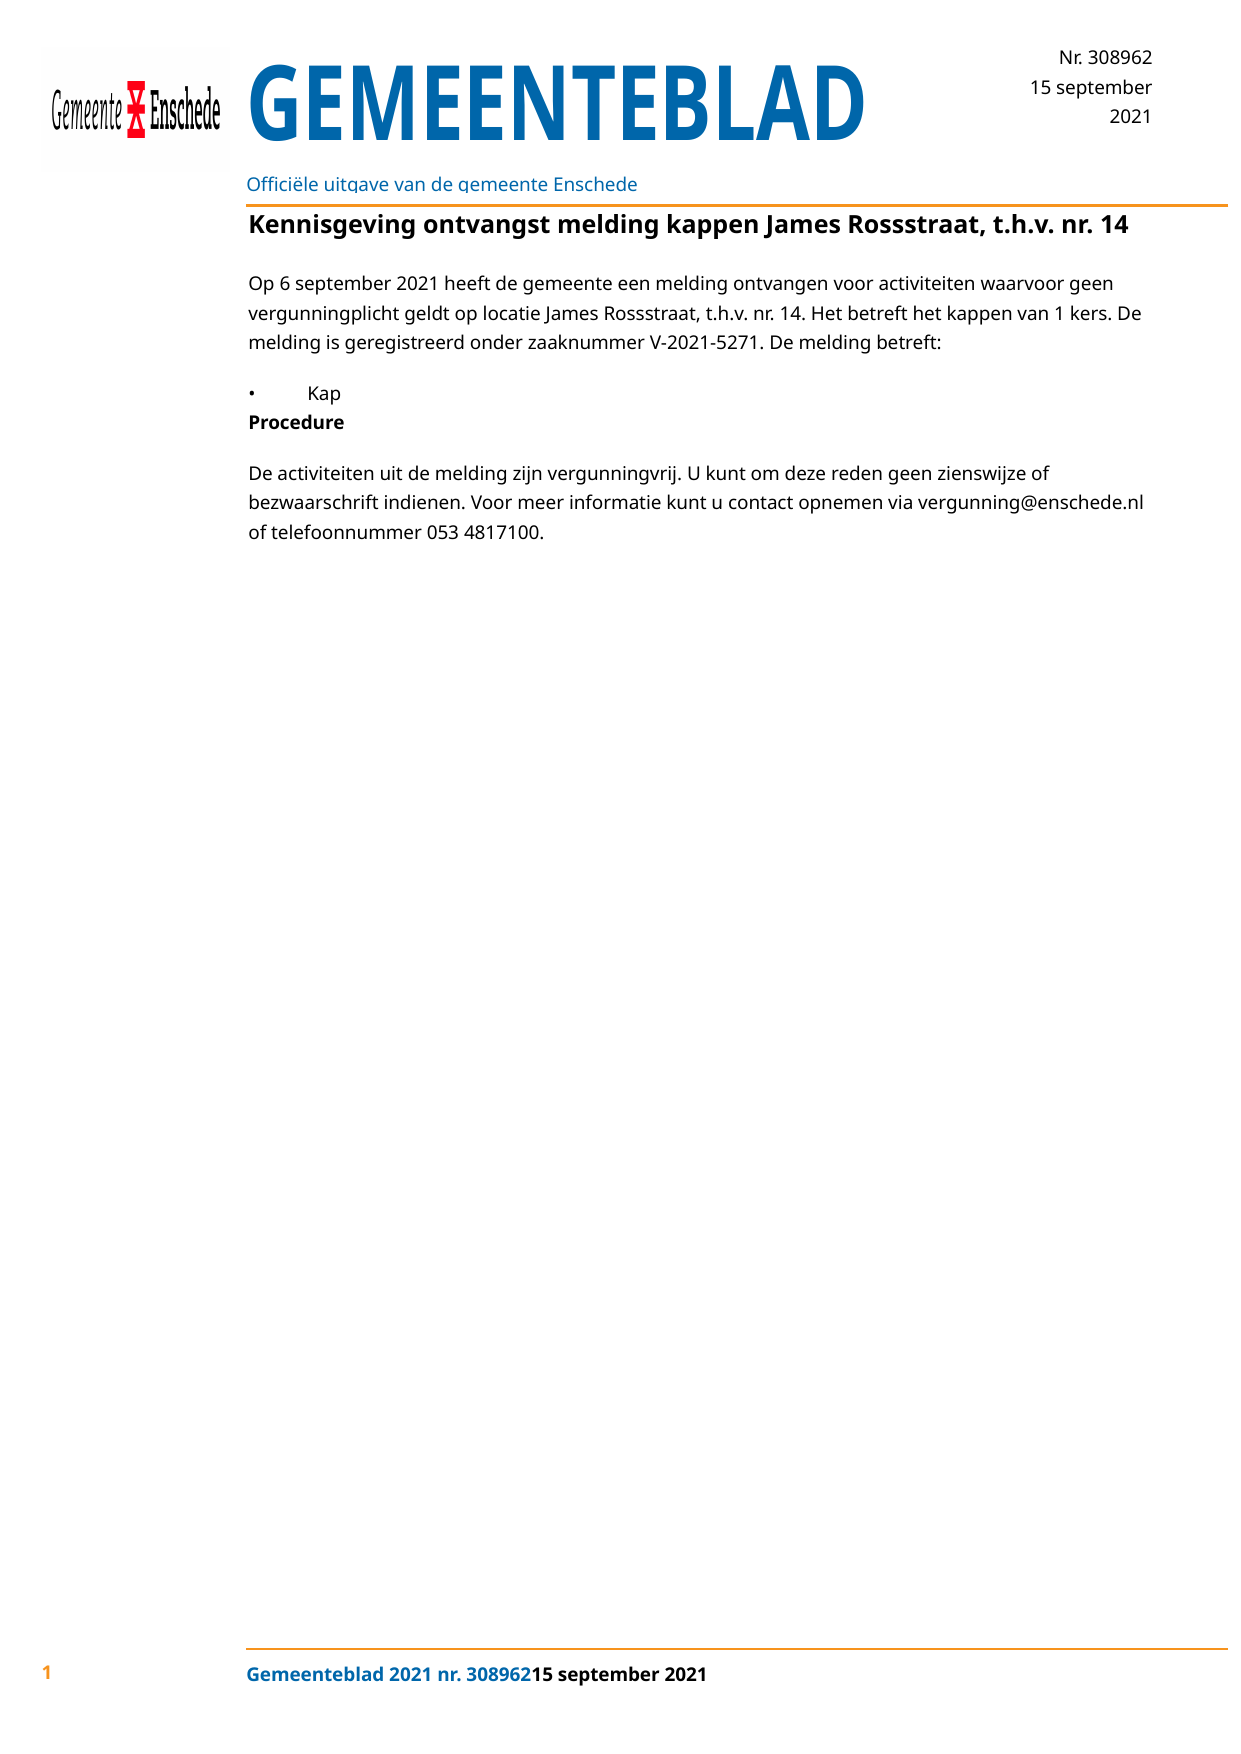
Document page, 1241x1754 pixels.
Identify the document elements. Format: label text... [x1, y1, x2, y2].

text Procedure [248, 409, 1152, 435]
text De activiteiten uit de melding zijn vergunningvrij. U kunt om deze reden geen zienswijze of bezwaarschrift indienen. Voor meer informatie kunt u contact opnemen via vergunning@enschede.nl of telefoonnummer 053 4817100. [248, 460, 1152, 545]
list Kap [248, 380, 1152, 406]
picture [41, 47, 231, 172]
text Op 6 september 2021 heeft de gemeente een melding ontvangen voor activiteiten waarvoor geen vergunningplicht geldt op locatie James Rossstraat, t.h.v. nr. 14. Het betreft het kappen van 1 kers. De melding is geregistreerd onder zaaknummer V-2021-5271. De melding betreft: [248, 270, 1152, 355]
text Kennisgeving ontvangst melding kappen James Rossstraat, t.h.v. nr. 14 [248, 207, 1152, 241]
